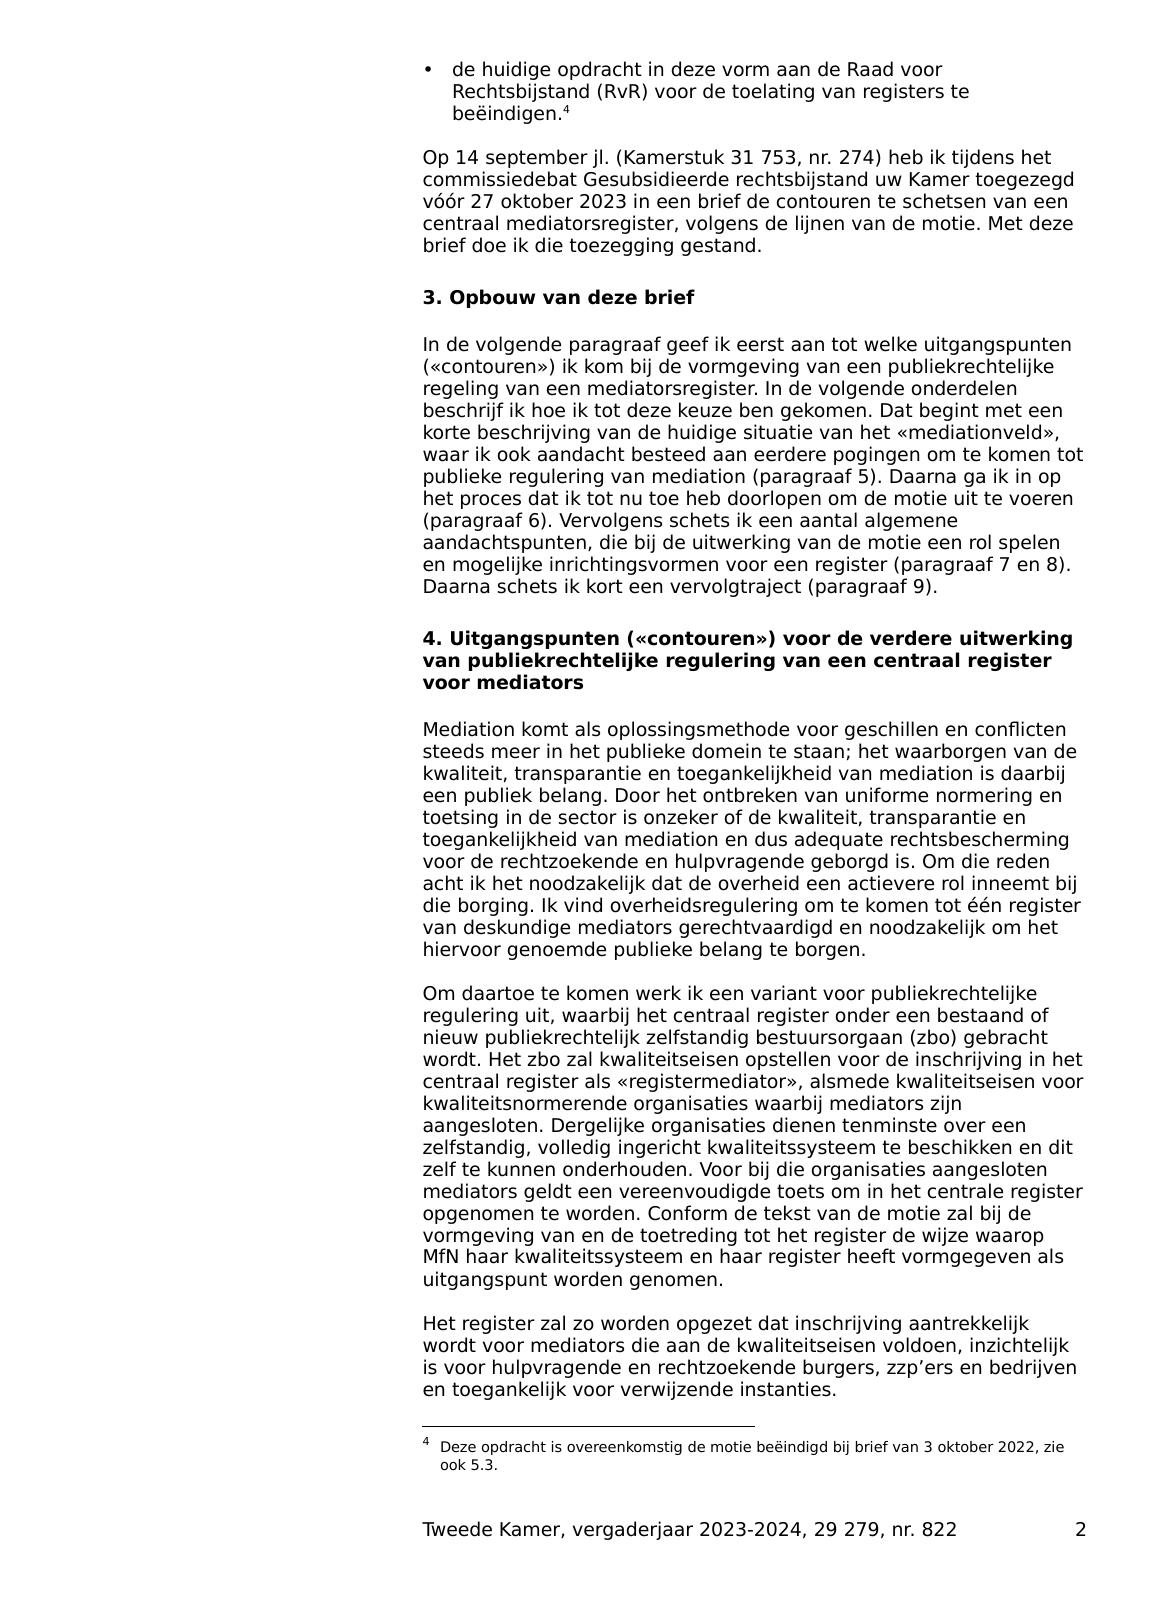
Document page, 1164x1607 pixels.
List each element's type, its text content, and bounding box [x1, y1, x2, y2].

subtitle 3. Opbouw van deze brief [422, 287, 1087, 309]
text Om daartoe te komen werk ik een variant voor publiekrechtelijke regulering uit, waarbij het centraal register onder een bestaand of nieuw publiekrechtelijk zelfstandig bestuursorgaan (zbo) gebracht wordt. Het zbo zal kwaliteitseisen opstellen voor de inschrijving in het centraal register als «registermediator», alsmede kwaliteitseisen voor kwaliteitsnormerende organisaties waarbij mediators zijn aangesloten. Dergelijke organisaties dienen tenminste over een zelfstandig, volledig ingericht kwaliteitssysteem te beschikken en dit zelf te kunnen onderhouden. Voor bij die organisaties aangesloten mediators geldt een vereenvoudigde toets om in het centrale register opgenomen te worden. Conform de tekst van de motie zal bij de vormgeving van en de toetreding tot het register de wijze waarop MfN haar kwaliteitssysteem en haar register heeft vormgegeven als uitgangspunt worden genomen. [422, 983, 1087, 1290]
subtitle 4. Uitgangspunten («contouren») voor de verdere uitwerking van publiekrechtelijke regulering van een centraal register voor mediators [422, 628, 1087, 694]
text Deze opdracht is overeenkomstig de motie beëindigd bij brief van 3 oktober 2022, zie ook 5.3. [422, 1435, 1087, 1474]
text Op 14 september jl. (Kamerstuk 31 753, nr. 274) heb ik tijdens het commissiedebat Gesubsidieerde rechtsbijstand uw Kamer toegezegd vóór 27 oktober 2023 in een brief de contouren te schetsen van een centraal mediatorsregister, volgens de lijnen van de motie. Met deze brief doe ik die toezegging gestand. [422, 147, 1087, 257]
text Het register zal zo worden opgezet dat inschrijving aantrekkelijk wordt voor mediators die aan de kwaliteitseisen voldoen, inzichtelijk is voor hulpvragende en rechtzoekende burgers, zzp’ers en bedrijven en toegankelijk voor verwijzende instanties. [422, 1313, 1087, 1401]
text • de huidige opdracht in deze vorm aan de Raad voor Rechtsbijstand (RvR) voor de toelating van registers te beëindigen. [422, 59, 1087, 125]
text Mediation komt als oplossingsmethode voor geschillen en conflicten steeds meer in het publieke domein te staan; het waarborgen van de kwaliteit, transparantie en toegankelijkheid van mediation is daarbij een publiek belang. Door het ontbreken van uniforme normering en toetsing in de sector is onzeker of de kwaliteit, transparantie en toegankelijkheid van mediation en dus adequate rechtsbescherming voor de rechtzoekende en hulpvragende geborgd is. Om die reden acht ik het noodzakelijk dat de overheid een actievere rol inneemt bij die borging. Ik vind overheidsregulering om te komen tot één register van deskundige mediators gerechtvaardigd en noodzakelijk om het hiervoor genoemde publieke belang te borgen. [422, 719, 1087, 961]
text In de volgende paragraaf geef ik eerst aan tot welke uitgangspunten («contouren») ik kom bij de vormgeving van een publiekrechtelijke regeling van een mediatorsregister. In de volgende onderdelen beschrijf ik hoe ik tot deze keuze ben gekomen. Dat begint met een korte beschrijving van de huidige situatie van het «mediationveld», waar ik ook aandacht besteed aan eerdere pogingen om te komen tot publieke regulering van mediation (paragraaf 5). Daarna ga ik in op het proces dat ik tot nu toe heb doorlopen om de motie uit te voeren (paragraaf 6). Vervolgens schets ik een aantal algemene aandachtspunten, die bij de uitwerking van de motie een rol spelen en mogelijke inrichtingsvormen voor een register (paragraaf 7 en 8). Daarna schets ik kort een vervolgtraject (paragraaf 9). [422, 334, 1087, 598]
